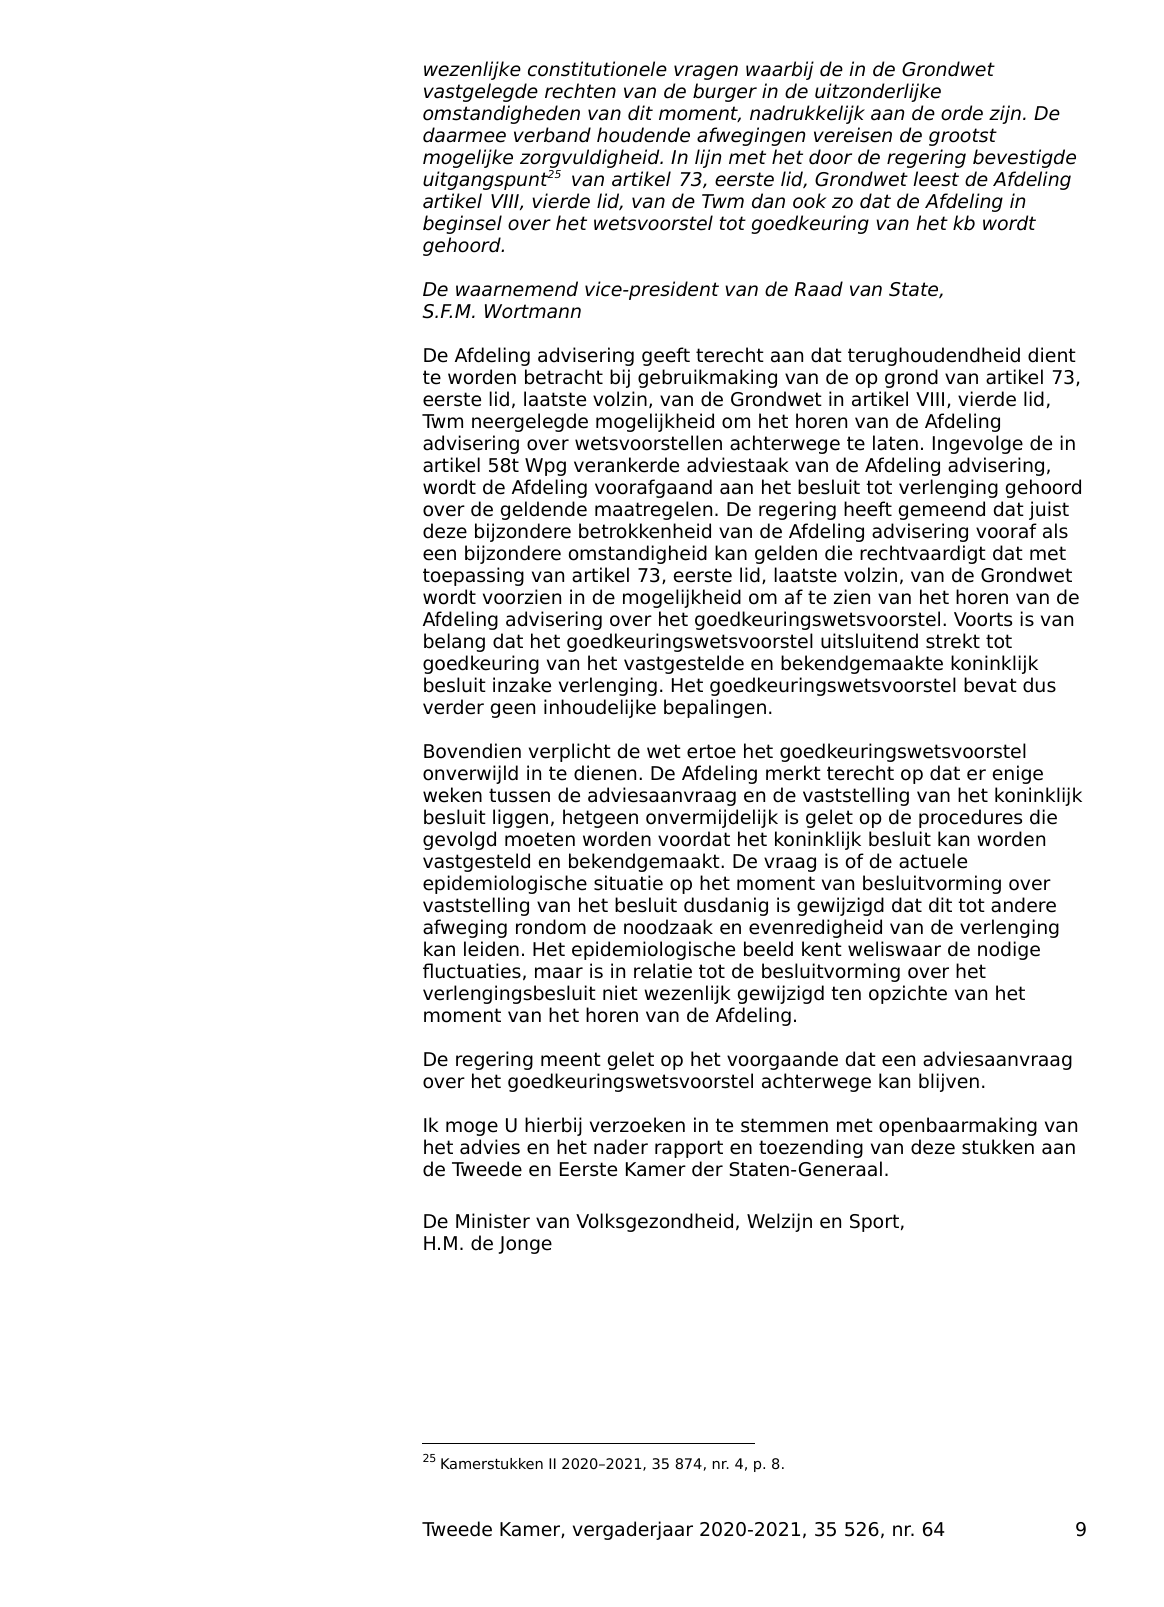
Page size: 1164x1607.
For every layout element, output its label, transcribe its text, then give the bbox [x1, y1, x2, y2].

text S.F.M. Wortmann [422, 301, 1087, 323]
text De regering meent gelet op het voorgaande dat een adviesaanvraag over het goedkeuringswetsvoorstel achterwege kan blijven. [422, 1049, 1087, 1093]
text wezenlijke constitutionele vragen waarbij de in de Grondwet vastgelegde rechten van de burger in de uitzonderlijke omstandigheden van dit moment, nadrukkelijk aan de orde zijn. De daarmee verband houdende afwegingen vereisen de grootst mogelijke zorgvuldigheid. In lijn met het door de regering bevestigde uitgangspunt van artikel 73, eerste lid, Grondwet leest de Afdeling artikel VIII, vierde lid, van de Twm dan ook zo dat de Afdeling in beginsel over het wetsvoorstel tot goedkeuring van het kb wordt gehoord. [422, 59, 1087, 257]
text Ik moge U hierbij verzoeken in te stemmen met openbaarmaking van het advies en het nader rapport en toezending van deze stukken aan de Tweede en Eerste Kamer der Staten-Generaal. [422, 1115, 1087, 1181]
text De Afdeling advisering geeft terecht aan dat terughoudendheid dient te worden betracht bij gebruikmaking van de op grond van artikel 73, eerste lid, laatste volzin, van de Grondwet in artikel VIII, vierde lid, Twm neergelegde mogelijkheid om het horen van de Afdeling advisering over wetsvoorstellen achterwege te laten. Ingevolge de in artikel 58t Wpg verankerde adviestaak van de Afdeling advisering, wordt de Afdeling voorafgaand aan het besluit tot verlenging gehoord over de geldende maatregelen. De regering heeft gemeend dat juist deze bijzondere betrokkenheid van de Afdeling advisering vooraf als een bijzondere omstandigheid kan gelden die rechtvaardigt dat met toepassing van artikel 73, eerste lid, laatste volzin, van de Grondwet wordt voorzien in de mogelijkheid om af te zien van het horen van de Afdeling advisering over het goedkeuringswetsvoorstel. Voorts is van belang dat het goedkeuringswetsvoorstel uitsluitend strekt tot goedkeuring van het vastgestelde en bekendgemaakte koninklijk besluit inzake verlenging. Het goedkeuringswetsvoorstel bevat dus verder geen inhoudelijke bepalingen. [422, 345, 1087, 719]
text Bovendien verplicht de wet ertoe het goedkeuringswetsvoorstel onverwijld in te dienen. De Afdeling merkt terecht op dat er enige weken tussen de adviesaanvraag en de vaststelling van het koninklijk besluit liggen, hetgeen onvermijdelijk is gelet op de procedures die gevolgd moeten worden voordat het koninklijk besluit kan worden vastgesteld en bekendgemaakt. De vraag is of de actuele epidemiologische situatie op het moment van besluitvorming over vaststelling van het besluit dusdanig is gewijzigd dat dit tot andere afweging rondom de noodzaak en evenredigheid van de verlenging kan leiden. Het epidemiologische beeld kent weliswaar de nodige fluctuaties, maar is in relatie tot de besluitvorming over het verlengingsbesluit niet wezenlijk gewijzigd ten opzichte van het moment van het horen van de Afdeling. [422, 741, 1087, 1027]
text De Minister van Volksgezondheid, Welzijn en Sport, H.M. de Jonge [422, 1211, 1087, 1255]
text De waarnemend vice-president van de Raad van State, [422, 279, 1087, 301]
text Kamerstukken II 2020–2021, 35 874, nr. 4, p. 8. [422, 1452, 1087, 1474]
